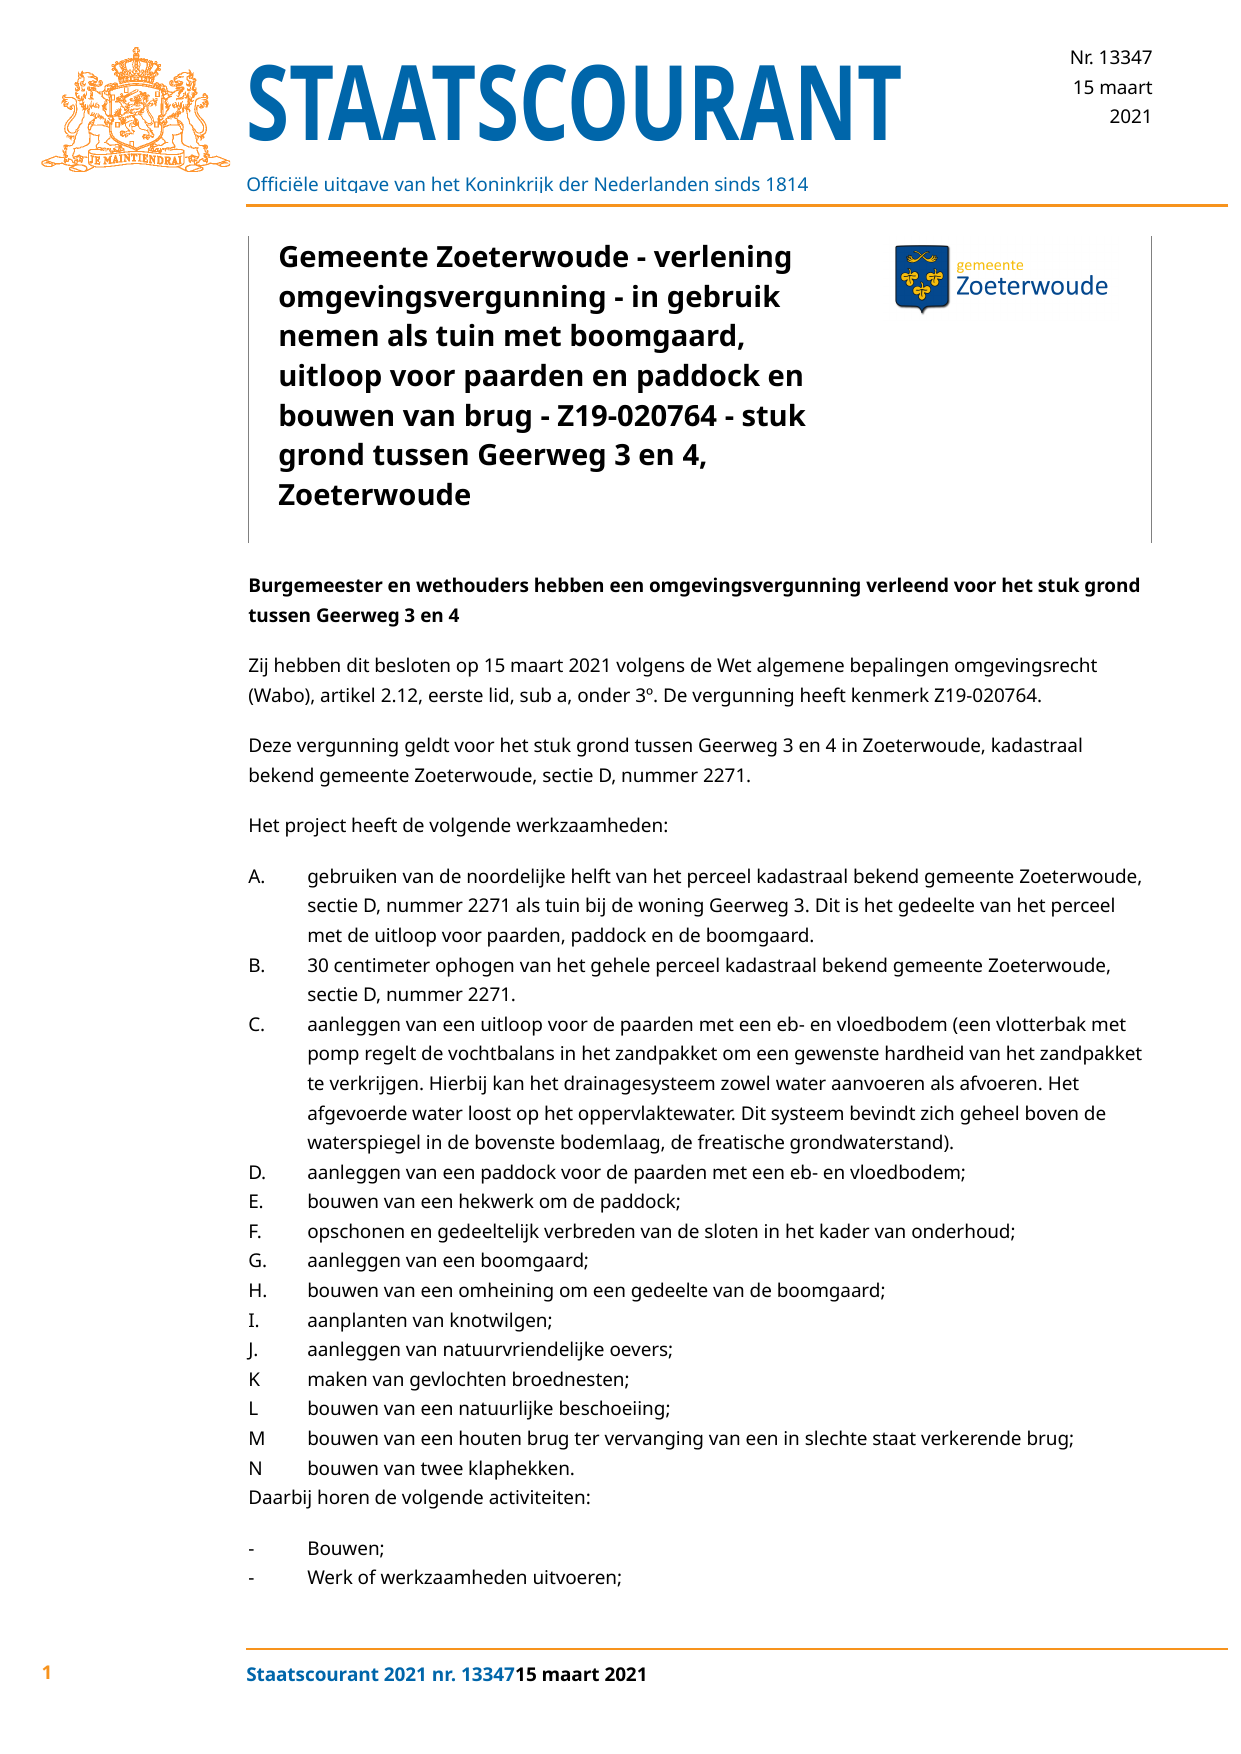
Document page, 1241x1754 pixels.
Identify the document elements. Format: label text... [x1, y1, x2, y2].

list bouwen van een hekwerk om de paddock; [248, 1188, 1152, 1214]
list opschonen en gedeeltelijk verbreden van de sloten in het kader van onderhoud; [248, 1218, 1152, 1244]
table_header Gemeente Zoeterwoude - verlening omgevingsvergunning - in gebruik nemen als tuin met boomgaard, uitloop voor paarden en paddock en bouwen van brug - Z19-020764 - stuk grond tussen Geerweg 3 en 4, Zoeterwoude [249, 236, 850, 543]
text Deze vergunning geldt voor het stuk grond tussen Geerweg 3 en 4 in Zoeterwoude, kadastraal bekend gemeente Zoeterwoude, sectie D, nummer 2271. [248, 733, 1152, 788]
text Burgemeester en wethouders hebben een omgevingsvergunning verleend voor het stuk grond tussen Geerweg 3 en 4 [248, 573, 1152, 628]
text Daarbij horen de volgende activiteiten: [248, 1484, 1152, 1510]
list Bouwen; [248, 1535, 1152, 1561]
text Het project heeft de volgende werkzaamheden: [248, 813, 1152, 838]
list maken van gevlochten broednesten; [248, 1366, 1152, 1392]
list bouwen van een houten brug ter vervanging van een in slechte staat verkerende brug; [248, 1425, 1152, 1451]
list aanleggen van een uitloop voor de paarden met een eb- en vloedbodem (een vlotterbak met pomp regelt de vochtbalans in het zandpakket om een gewenste hardheid van het zandpakket te verkrijgen. Hierbij kan het drainagesysteem zowel water aanvoeren als afvoeren. Het afgevoerde water loost op het oppervlaktewater. Dit systeem bevindt zich geheel boven de waterspiegel in de bovenste bodemlaag, de freatische grondwaterstand). [248, 1011, 1152, 1155]
picture [882, 236, 1119, 321]
list aanplanten van knotwilgen; [248, 1307, 1152, 1333]
list bouwen van een omheining om een gedeelte van de boomgaard; [248, 1277, 1152, 1303]
list gebruiken van de noordelijke helft van het perceel kadastraal bekend gemeente Zoeterwoude, sectie D, nummer 2271 als tuin bij de woning Geerweg 3. Dit is het gedeelte van het perceel met de uitloop voor paarden, paddock en de boomgaard. [248, 863, 1152, 948]
list aanleggen van natuurvriendelijke oevers; [248, 1336, 1152, 1362]
list aanleggen van een boomgaard; [248, 1248, 1152, 1273]
table_header [850, 236, 1151, 543]
picture [41, 47, 231, 172]
list 30 centimeter ophogen van het gehele perceel kadastraal bekend gemeente Zoeterwoude, sectie D, nummer 2271. [248, 952, 1152, 1007]
text Zij hebben dit besloten op 15 maart 2021 volgens de Wet algemene bepalingen omgevingsrecht (Wabo), artikel 2.12, eerste lid, sub a, onder 3º. De vergunning heeft kenmerk Z19-020764. [248, 653, 1152, 708]
list aanleggen van een paddock voor de paarden met een eb- en vloedbodem; [248, 1159, 1152, 1185]
list bouwen van een natuurlijke beschoeiing; [248, 1396, 1152, 1421]
list bouwen van twee klaphekken. [248, 1455, 1152, 1481]
list Werk of werkzaamheden uitvoeren; [248, 1564, 1152, 1590]
